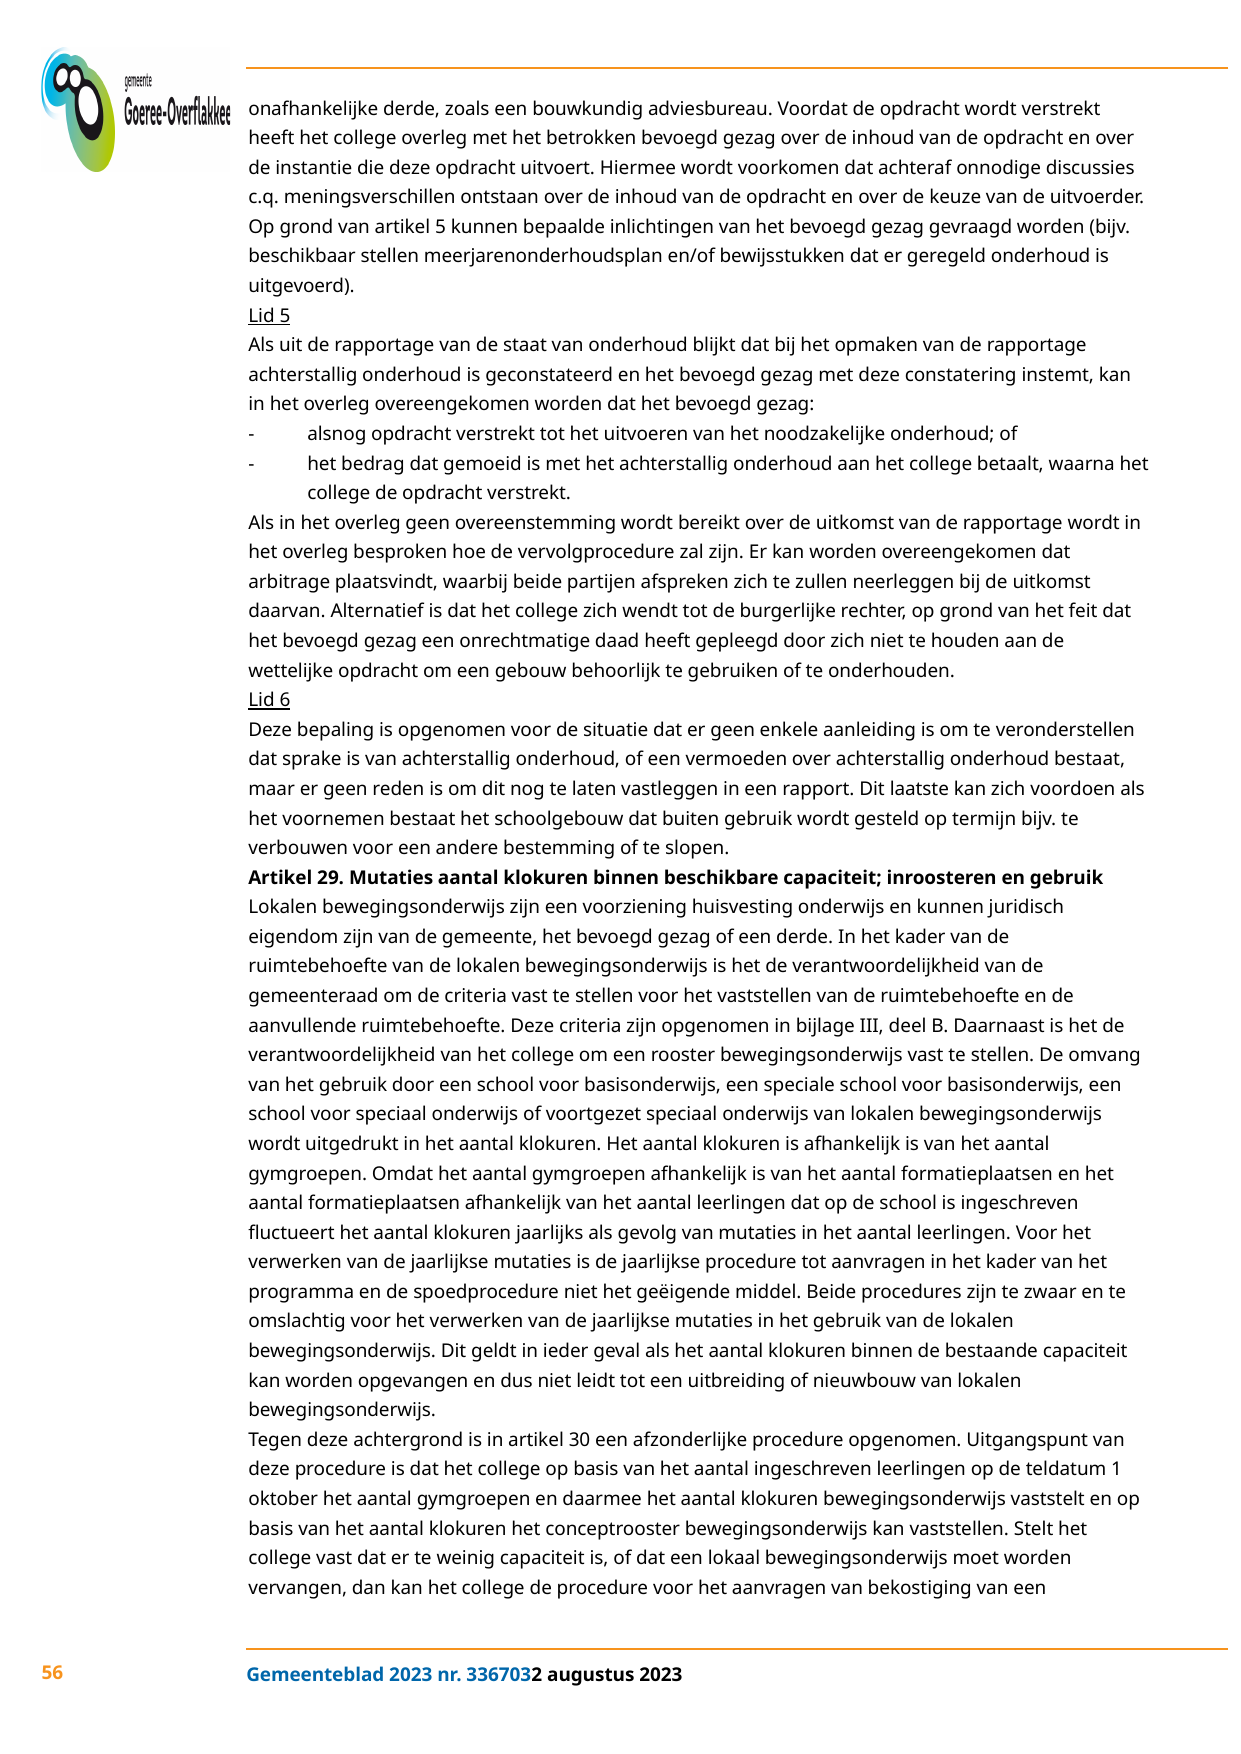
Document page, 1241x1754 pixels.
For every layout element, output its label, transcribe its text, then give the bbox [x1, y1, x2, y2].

text Als in het overleg geen overeenstemming wordt bereikt over de uitkomst van de rapportage wordt in het overleg besproken hoe de vervolgprocedure zal zijn. Er kan worden overeengekomen dat arbitrage plaatsvindt, waarbij beide partijen afspreken zich te zullen neerleggen bij de uitkomst daarvan. Alternatief is dat het college zich wendt tot de burgerlijke rechter, op grond van het feit dat het bevoegd gezag een onrechtmatige daad heeft gepleegd door zich niet te houden aan de wettelijke opdracht om een gebouw behoorlijk te gebruiken of te onderhouden. [248, 509, 1152, 683]
text Lid 5 [248, 302, 1152, 328]
text Lokalen bewegingsonderwijs zijn een voorziening huisvesting onderwijs en kunnen juridisch eigendom zijn van de gemeente, het bevoegd gezag of een derde. In het kader van de ruimtebehoefte van de lokalen bewegingsonderwijs is het de verantwoordelijkheid van de gemeenteraad om de criteria vast te stellen voor het vaststellen van de ruimtebehoefte en de aanvullende ruimtebehoefte. Deze criteria zijn opgenomen in bijlage III, deel B. Daarnaast is het de verantwoordelijkheid van het college om een rooster bewegingsonderwijs vast te stellen. De omvang van het gebruik door een school voor basisonderwijs, een speciale school voor basisonderwijs, een school voor speciaal onderwijs of voortgezet speciaal onderwijs van lokalen bewegingsonderwijs wordt uitgedrukt in het aantal klokuren. Het aantal klokuren is afhankelijk is van het aantal gymgroepen. Omdat het aantal gymgroepen afhankelijk is van het aantal formatieplaatsen en het aantal formatieplaatsen afhankelijk van het aantal leerlingen dat op de school is ingeschreven fluctueert het aantal klokuren jaarlijks als gevolg van mutaties in het aantal leerlingen. Voor het verwerken van de jaarlijkse mutaties is de jaarlijkse procedure tot aanvragen in het kader van het programma en de spoedprocedure niet het geëigende middel. Beide procedures zijn te zwaar en te omslachtig voor het verwerken van de jaarlijkse mutaties in het gebruik van de lokalen bewegingsonderwijs. Dit geldt in ieder geval als het aantal klokuren binnen de bestaande capaciteit kan worden opgevangen en dus niet leidt tot een uitbreiding of nieuwbouw van lokalen bewegingsonderwijs. [248, 893, 1152, 1422]
text Als uit de rapportage van de staat van onderhoud blijkt dat bij het opmaken van de rapportage achterstallig onderhoud is geconstateerd en het bevoegd gezag met deze constatering instemt, kan in het overleg overeengekomen worden dat het bevoegd gezag: [248, 331, 1152, 416]
text Artikel 29. Mutaties aantal klokuren binnen beschikbare capaciteit; inroosteren en gebruik [248, 864, 1152, 890]
text Tegen deze achtergrond is in artikel 30 een afzonderlijke procedure opgenomen. Uitgangspunt van deze procedure is dat het college op basis van het aantal ingeschreven leerlingen op de teldatum 1 oktober het aantal gymgroepen en daarmee het aantal klokuren bewegingsonderwijs vaststelt en op basis van het aantal klokuren het conceptrooster bewegingsonderwijs kan vaststellen. Stelt het college vast dat er te weinig capaciteit is, of dat een lokaal bewegingsonderwijs moet worden vervangen, dan kan het college de procedure voor het aanvragen van bekostiging van een [248, 1426, 1152, 1600]
picture [41, 47, 231, 172]
text Lid 6 [248, 686, 1152, 712]
list alsnog opdracht verstrekt tot het uitvoeren van het noodzakelijke onderhoud; of [248, 420, 1152, 446]
text Deze bepaling is opgenomen voor de situatie dat er geen enkele aanleiding is om te veronderstellen dat sprake is van achterstallig onderhoud, of een vermoeden over achterstallig onderhoud bestaat, maar er geen reden is om dit nog te laten vastleggen in een rapport. Dit laatste kan zich voordoen als het voornemen bestaat het schoolgebouw dat buiten gebruik wordt gesteld op termijn bijv. te verbouwen voor een andere bestemming of te slopen. [248, 716, 1152, 860]
text onafhankelijke derde, zoals een bouwkundig adviesbureau. Voordat de opdracht wordt verstrekt heeft het college overleg met het betrokken bevoegd gezag over de inhoud van de opdracht en over de instantie die deze opdracht uitvoert. Hiermee wordt voorkomen dat achteraf onnodige discussies c.q. meningsverschillen ontstaan over de inhoud van de opdracht en over de keuze van de uitvoerder. Op grond van artikel 5 kunnen bepaalde inlichtingen van het bevoegd gezag gevraagd worden (bijv. beschikbaar stellen meerjarenonderhoudsplan en/of bewijsstukken dat er geregeld onderhoud is uitgevoerd). [248, 95, 1152, 298]
list het bedrag dat gemoeid is met het achterstallig onderhoud aan het college betaalt, waarna het college de opdracht verstrekt. [248, 450, 1152, 505]
